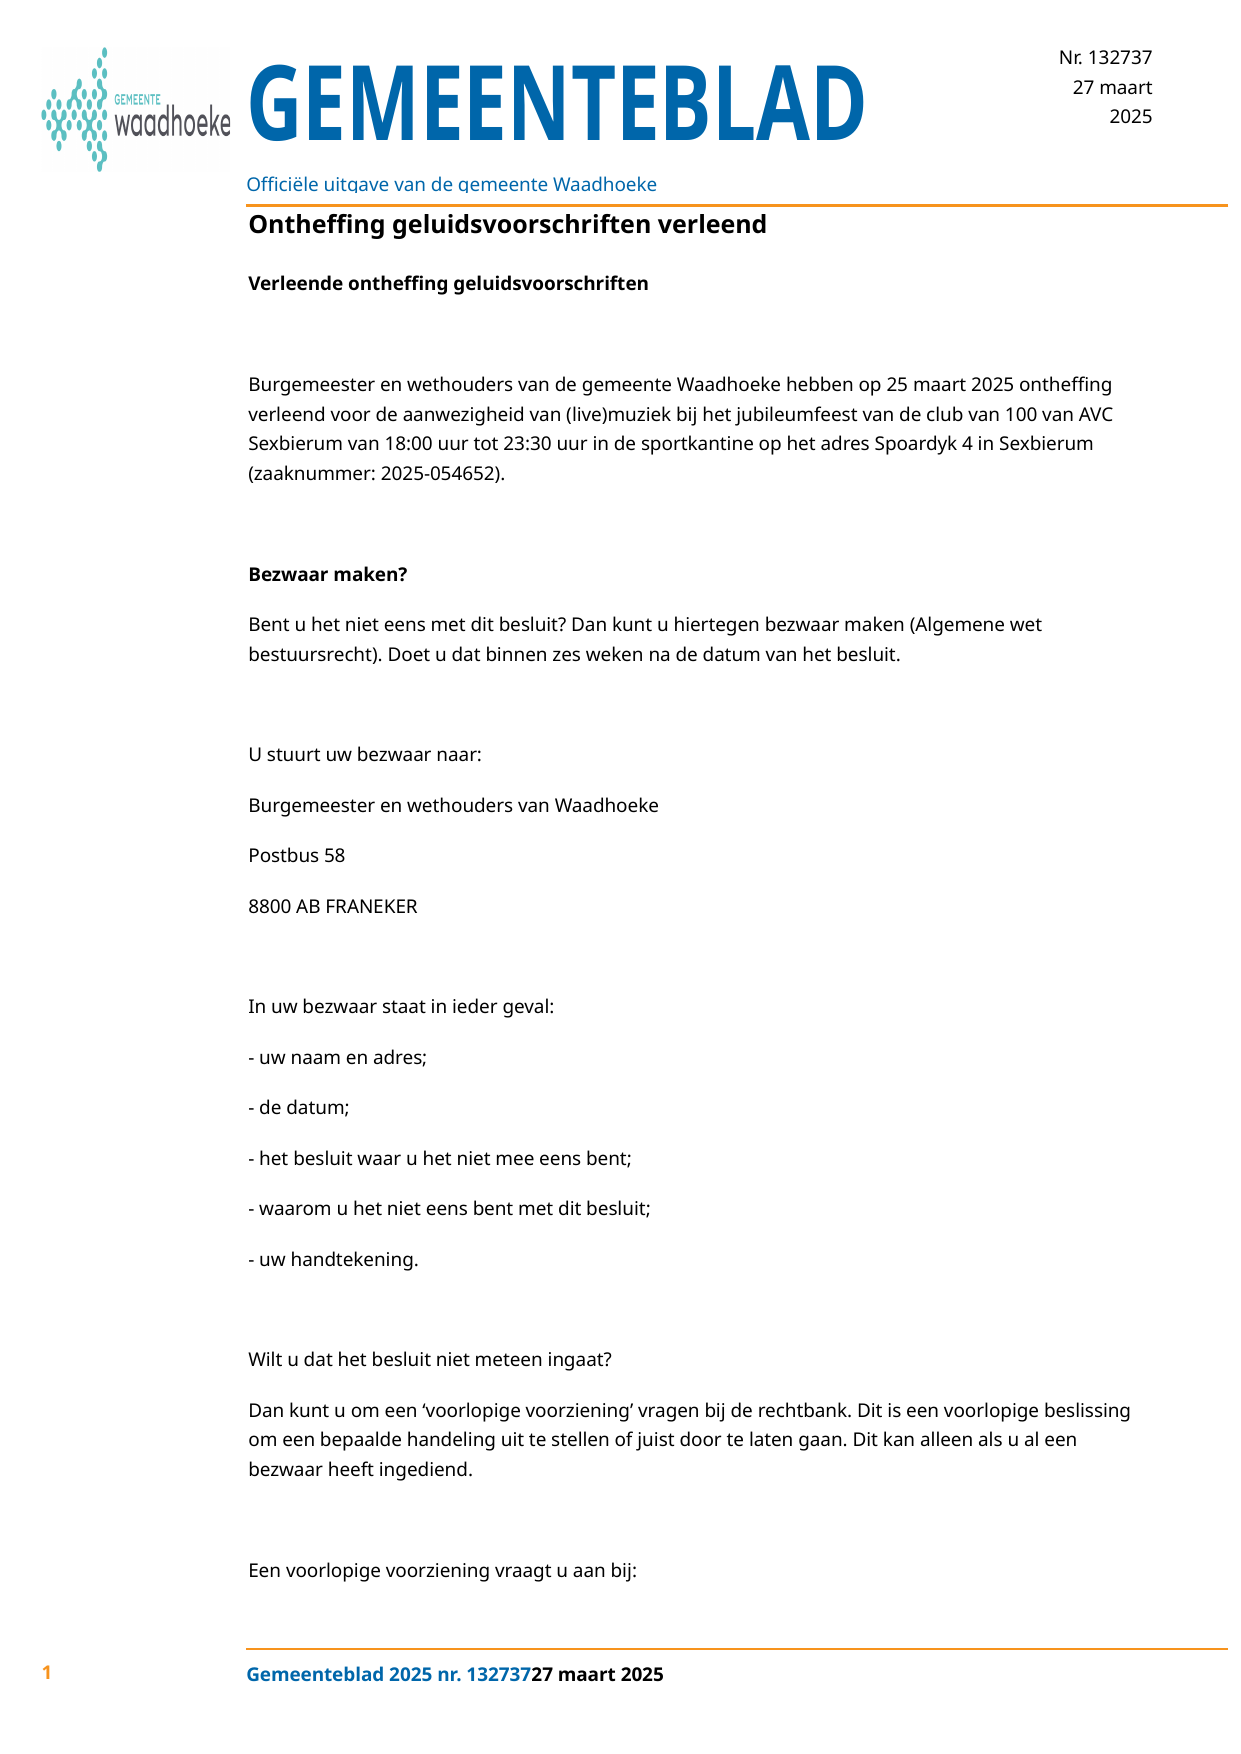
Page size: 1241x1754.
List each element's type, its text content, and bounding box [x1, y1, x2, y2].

text Burgemeester en wethouders van de gemeente Waadhoeke hebben op 25 maart 2025 ontheffing verleend voor de aanwezigheid van (live)muziek bij het jubileumfeest van de club van 100 van AVC Sexbierum van 18:00 uur tot 23:30 uur in de sportkantine op het adres Spoardyk 4 in Sexbierum (zaaknummer: 2025-054652). [248, 371, 1152, 486]
text Dan kunt u om een ‘voorlopige voorziening’ vragen bij de rechtbank. Dit is een voorlopige beslissing om een bepaalde handeling uit te stellen of juist door te laten gaan. Dit kan alleen als u al een bezwaar heeft ingediend. [248, 1397, 1152, 1482]
text - het besluit waar u het niet mee eens bent; [248, 1145, 1152, 1171]
text 8800 AB FRANEKER [248, 893, 1152, 918]
text - uw handtekening. [248, 1246, 1152, 1271]
text Bent u het niet eens met dit besluit? Dan kunt u hiertegen bezwaar maken (Algemene wet bestuursrecht). Doet u dat binnen zes weken na de datum van het besluit. [248, 611, 1152, 666]
picture [41, 47, 231, 172]
text - waarom u het niet eens bent met dit besluit; [248, 1195, 1152, 1221]
text In uw bezwaar staat in ieder geval: [248, 994, 1152, 1019]
text Ontheffing geluidsvoorschriften verleend [248, 207, 1152, 241]
text - uw naam en adres; [248, 1044, 1152, 1070]
text U stuurt uw bezwaar naar: [248, 742, 1152, 767]
text - de datum; [248, 1094, 1152, 1120]
text Burgemeester en wethouders van Waadhoeke [248, 792, 1152, 818]
text Postbus 58 [248, 842, 1152, 868]
text Verleende ontheffing geluidsvoorschriften [248, 270, 1152, 296]
text Een voorlopige voorziening vraagt u aan bij: [248, 1557, 1152, 1583]
text Wilt u dat het besluit niet meteen ingaat? [248, 1347, 1152, 1372]
text Bezwaar maken? [248, 561, 1152, 586]
